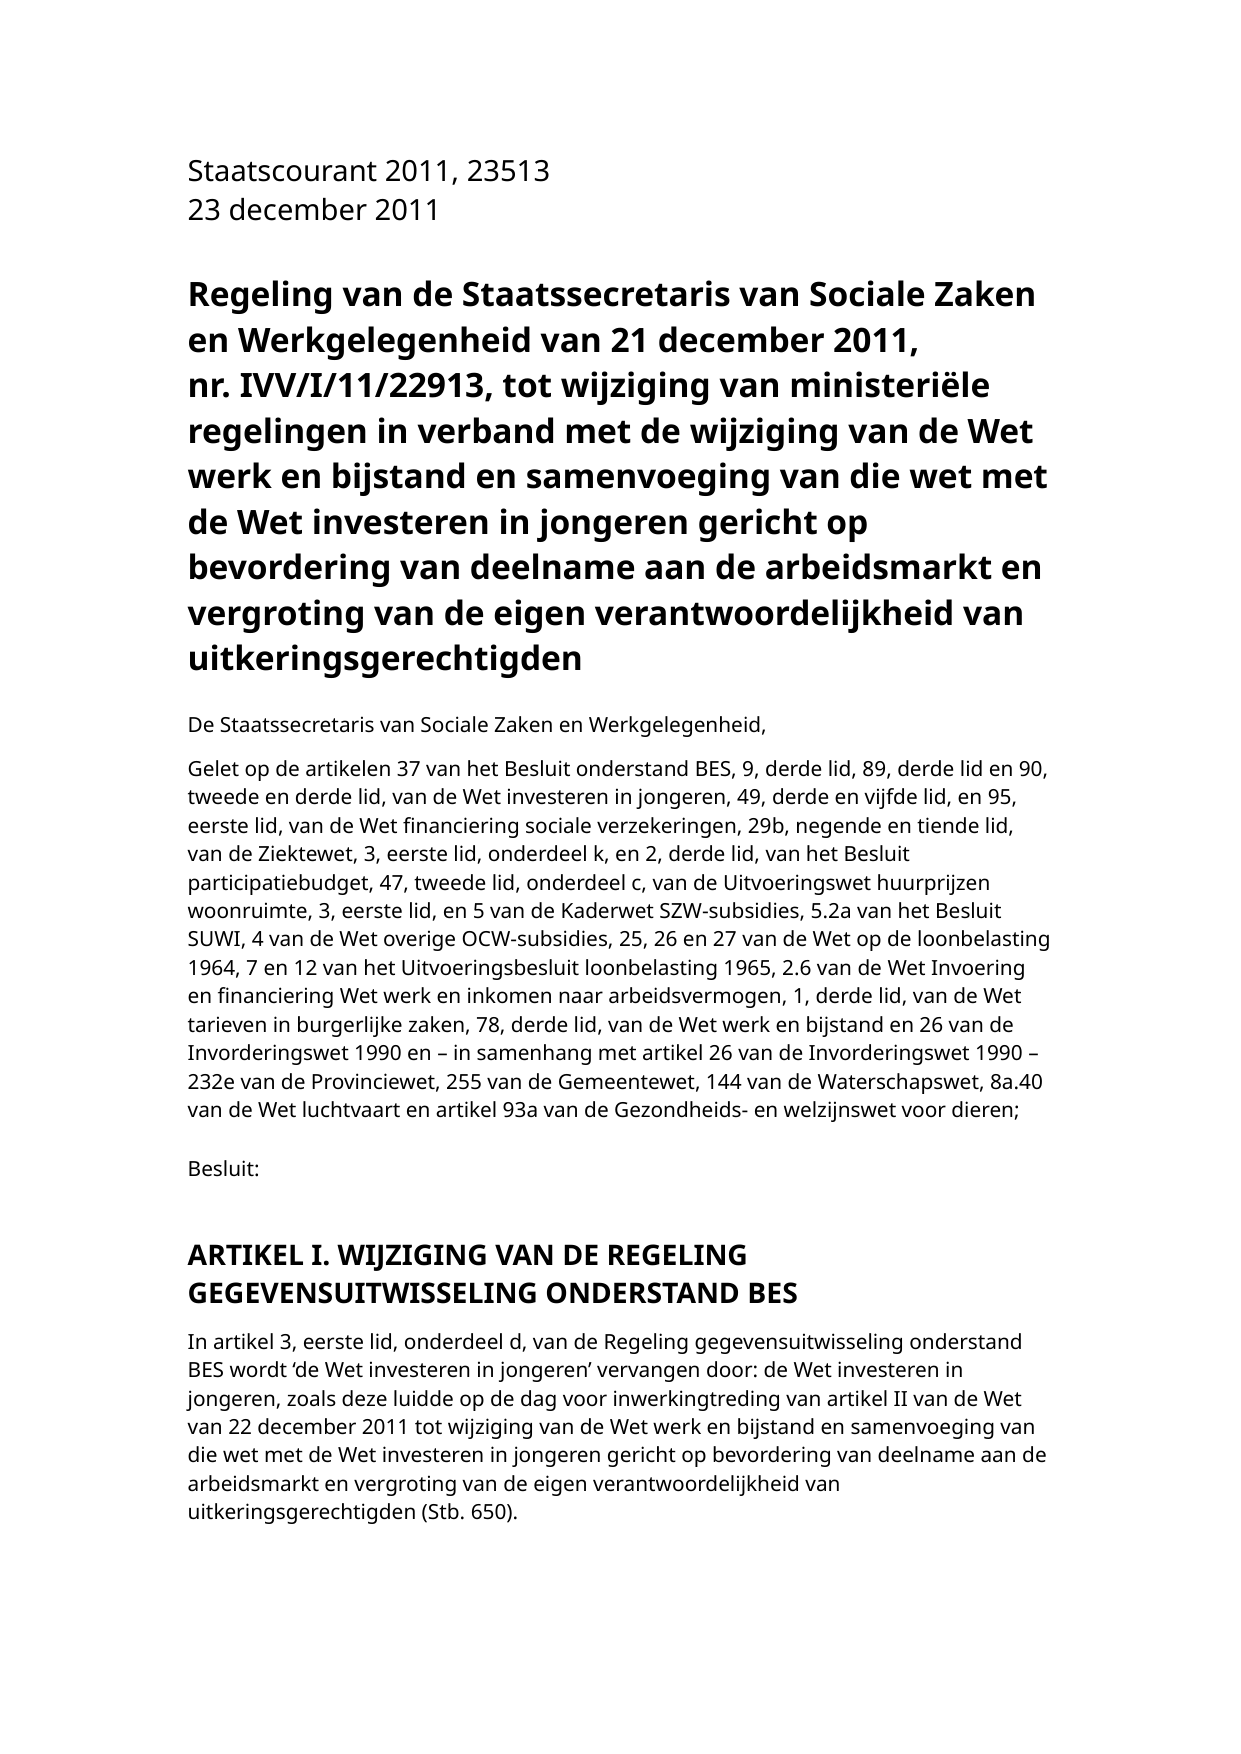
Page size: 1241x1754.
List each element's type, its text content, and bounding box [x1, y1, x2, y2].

text Staatscourant 2011, 23513 [187, 150, 1053, 190]
text Gelet op de artikelen 37 van het Besluit onderstand BES, 9, derde lid, 89, derde lid en 90, tweede en derde lid, van de Wet investeren in jongeren, 49, derde en vijfde lid, en 95, eerste lid, van de Wet financiering sociale verzekeringen, 29b, negende en tiende lid, van de Ziektewet, 3, eerste lid, onderdeel k, en 2, derde lid, van het Besluit participatiebudget, 47, tweede lid, onderdeel c, van de Uitvoeringswet huurprijzen woonruimte, 3, eerste lid, en 5 van de Kaderwet SZW-subsidies, 5.2a van het Besluit SUWI, 4 van de Wet overige OCW-subsidies, 25, 26 en 27 van de Wet op de loonbelasting 1964, 7 en 12 van het Uitvoeringsbesluit loonbelasting 1965, 2.6 van de Wet Invoering en financiering Wet werk en inkomen naar arbeidsvermogen, 1, derde lid, van de Wet tarieven in burgerlijke zaken, 78, derde lid, van de Wet werk en bijstand en 26 van de Invorderingswet 1990 en – in samenhang met artikel 26 van de Invorderingswet 1990 – 232e van de Provinciewet, 255 van de Gemeentewet, 144 van de Waterschapswet, 8a.40 van de Wet luchtvaart en artikel 93a van de Gezondheids- en welzijnswet voor dieren; [187, 754, 1053, 1124]
text Besluit: [187, 1154, 1053, 1182]
text In artikel 3, eerste lid, onderdeel d, van de Regeling gegevensuitwisseling onderstand BES wordt ‘de Wet investeren in jongeren’ vervangen door: de Wet investeren in jongeren, zoals deze luidde op de dag voor inwerkingtreding van artikel II van de Wet van 22 december 2011 tot wijziging van de Wet werk en bijstand en samenvoeging van die wet met de Wet investeren in jongeren gericht op bevordering van deelname aan de arbeidsmarkt en vergroting van de eigen verantwoordelijkheid van uitkeringsgerechtigden (Stb. 650). [187, 1327, 1053, 1526]
text 23 december 2011 [187, 190, 1053, 229]
text De Staatssecretaris van Sociale Zaken en Werkgelegenheid, [187, 711, 1053, 739]
subtitle ARTIKEL I. WIJZIGING VAN DE REGELING GEGEVENSUITWISSELING ONDERSTAND BES [187, 1234, 1053, 1312]
subtitle Regeling van de Staatssecretaris van Sociale Zaken en Werkgelegenheid van 21 december 2011, nr. IVV/I/11/22913, tot wijziging van ministeriële regelingen in verband met de wijziging van de Wet werk en bijstand en samenvoeging van die wet met de Wet investeren in jongeren gericht op bevordering van deelname aan de arbeidsmarkt en vergroting van de eigen verantwoordelijkheid van uitkeringsgerechtigden [187, 271, 1053, 681]
